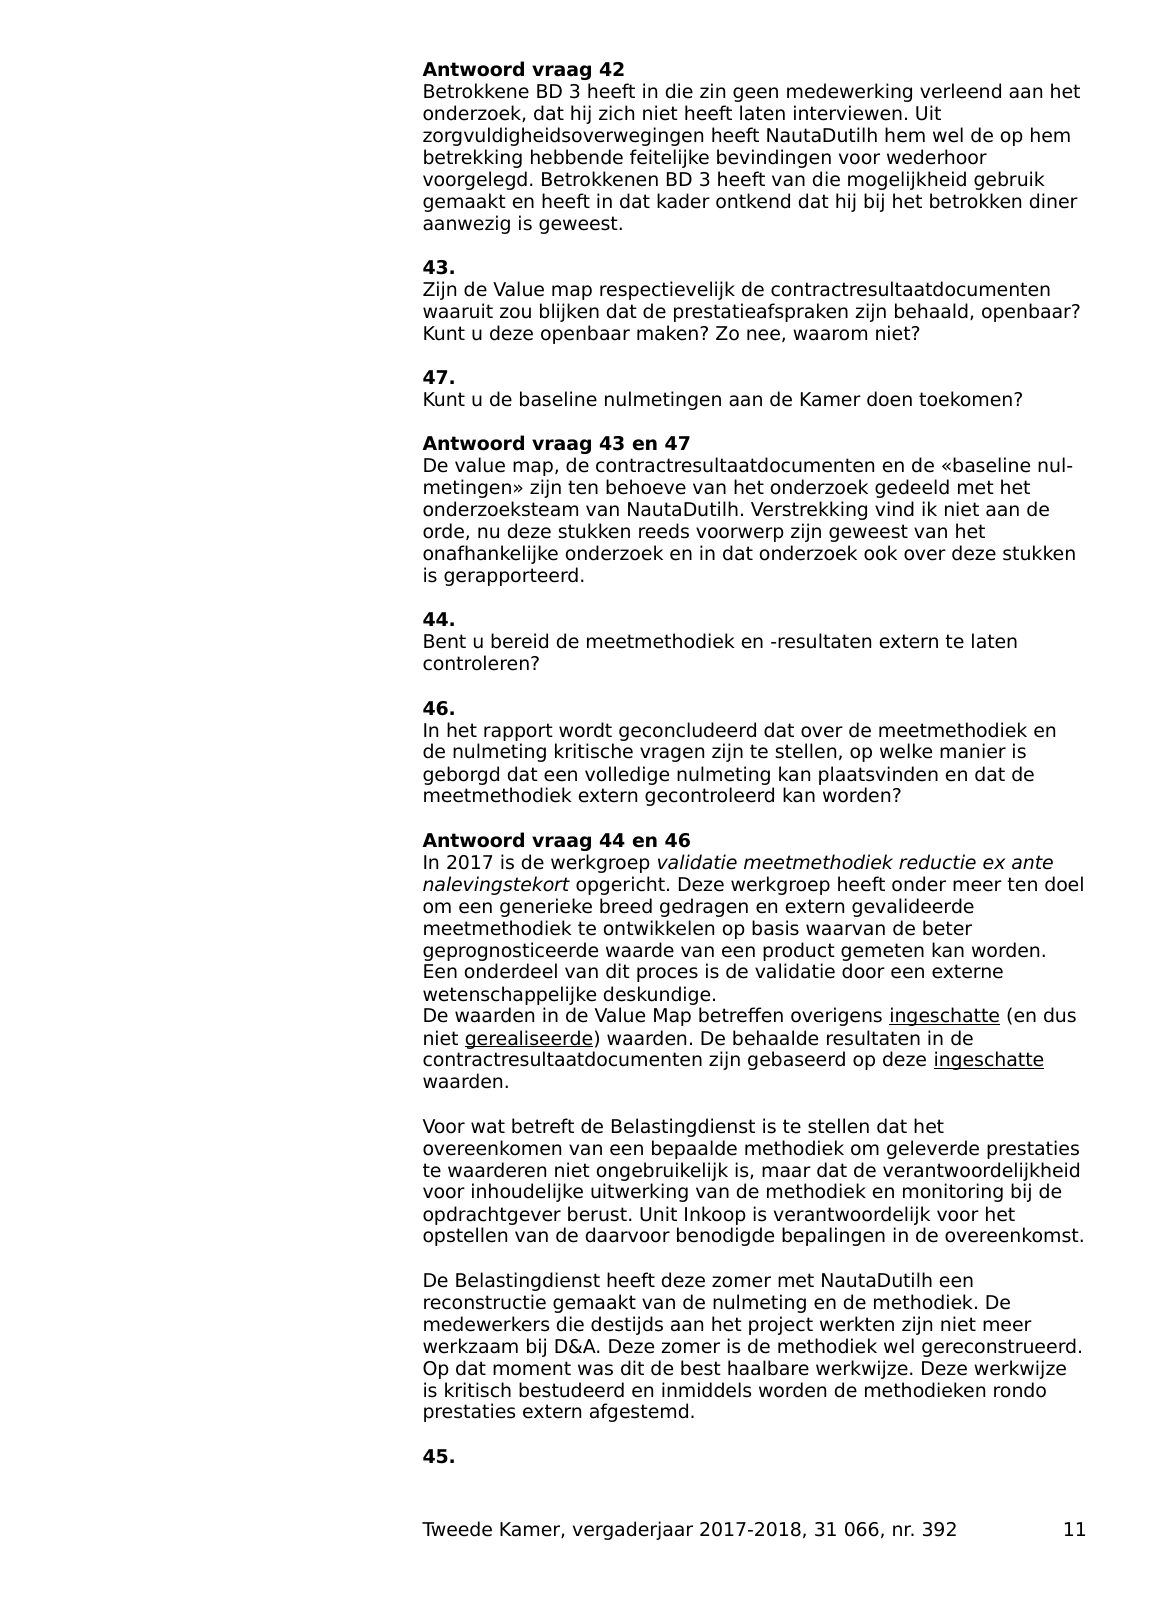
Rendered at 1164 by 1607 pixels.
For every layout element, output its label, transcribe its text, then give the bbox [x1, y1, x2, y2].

text 43. [422, 257, 1087, 279]
text De Belastingdienst heeft deze zomer met NautaDutilh een reconstructie gemaakt van de nulmeting en de methodiek. De medewerkers die destijds aan het project werkten zijn niet meer werkzaam bij D&A. Deze zomer is de methodiek wel gereconstrueerd. Op dat moment was dit de best haalbare werkwijze. Deze werkwijze is kritisch bestudeerd en inmiddels worden de methodieken rondo prestaties extern afgestemd. [422, 1269, 1087, 1423]
text Betrokkene BD 3 heeft in die zin geen medewerking verleend aan het onderzoek, dat hij zich niet heeft laten interviewen. Uit zorgvuldigheidsoverwegingen heeft NautaDutilh hem wel de op hem betrekking hebbende feitelijke bevindingen voor wederhoor voorgelegd. Betrokkenen BD 3 heeft van die mogelijkheid gebruik gemaakt en heeft in dat kader ontkend dat hij bij het betrokken diner aanwezig is geweest. [422, 81, 1087, 235]
text 46. [422, 697, 1087, 719]
text 45. [422, 1446, 1087, 1468]
text 44. [422, 609, 1087, 631]
text Antwoord vraag 42 [422, 59, 1087, 81]
text Zijn de Value map respectievelijk de contractresultaatdocumenten waaruit zou blijken dat de prestatieafspraken zijn behaald, openbaar? Kunt u deze openbaar maken? Zo nee, waarom niet? [422, 279, 1087, 345]
text Voor wat betreft de Belastingdienst is te stellen dat het overeenkomen van een bepaalde methodiek om geleverde prestaties te waarderen niet ongebruikelijk is, maar dat de verantwoordelijkheid voor inhoudelijke uitwerking van de methodiek en monitoring bij de opdrachtgever berust. Unit Inkoop is verantwoordelijk voor het opstellen van de daarvoor benodigde bepalingen in de overeenkomst. [422, 1116, 1087, 1247]
text Antwoord vraag 43 en 47 [422, 433, 1087, 455]
text Antwoord vraag 44 en 46 [422, 829, 1087, 852]
text In 2017 is de werkgroep validatie meetmethodiek reductie ex ante nalevingstekort opgericht. Deze werkgroep heeft onder meer ten doel om een generieke breed gedragen en extern gevalideerde meetmethodiek te ontwikkelen op basis waarvan de beter geprognosticeerde waarde van een product gemeten kan worden. Een onderdeel van dit proces is de validatie door een externe wetenschappelijke deskundige. [422, 852, 1087, 1005]
text De waarden in de Value Map betreffen overigens ingeschatte (en dus niet gerealiseerde) waarden. De behaalde resultaten in de contractresultaatdocumenten zijn gebaseerd op deze ingeschatte waarden. [422, 1005, 1087, 1093]
text Kunt u de baseline nulmetingen aan de Kamer doen toekomen? [422, 389, 1087, 411]
text In het rapport wordt geconcludeerd dat over de meetmethodiek en de nulmeting kritische vragen zijn te stellen, op welke manier is geborgd dat een volledige nulmeting kan plaatsvinden en dat de meetmethodiek extern gecontroleerd kan worden? [422, 719, 1087, 807]
text De value map, de contractresultaatdocumenten en de «baseline nul-metingen» zijn ten behoeve van het onderzoek gedeeld met het onderzoeksteam van NautaDutilh. Verstrekking vind ik niet aan de orde, nu deze stukken reeds voorwerp zijn geweest van het onafhankelijke onderzoek en in dat onderzoek ook over deze stukken is gerapporteerd. [422, 455, 1087, 587]
text 47. [422, 367, 1087, 389]
text Bent u bereid de meetmethodiek en -resultaten extern te laten controleren? [422, 631, 1087, 675]
